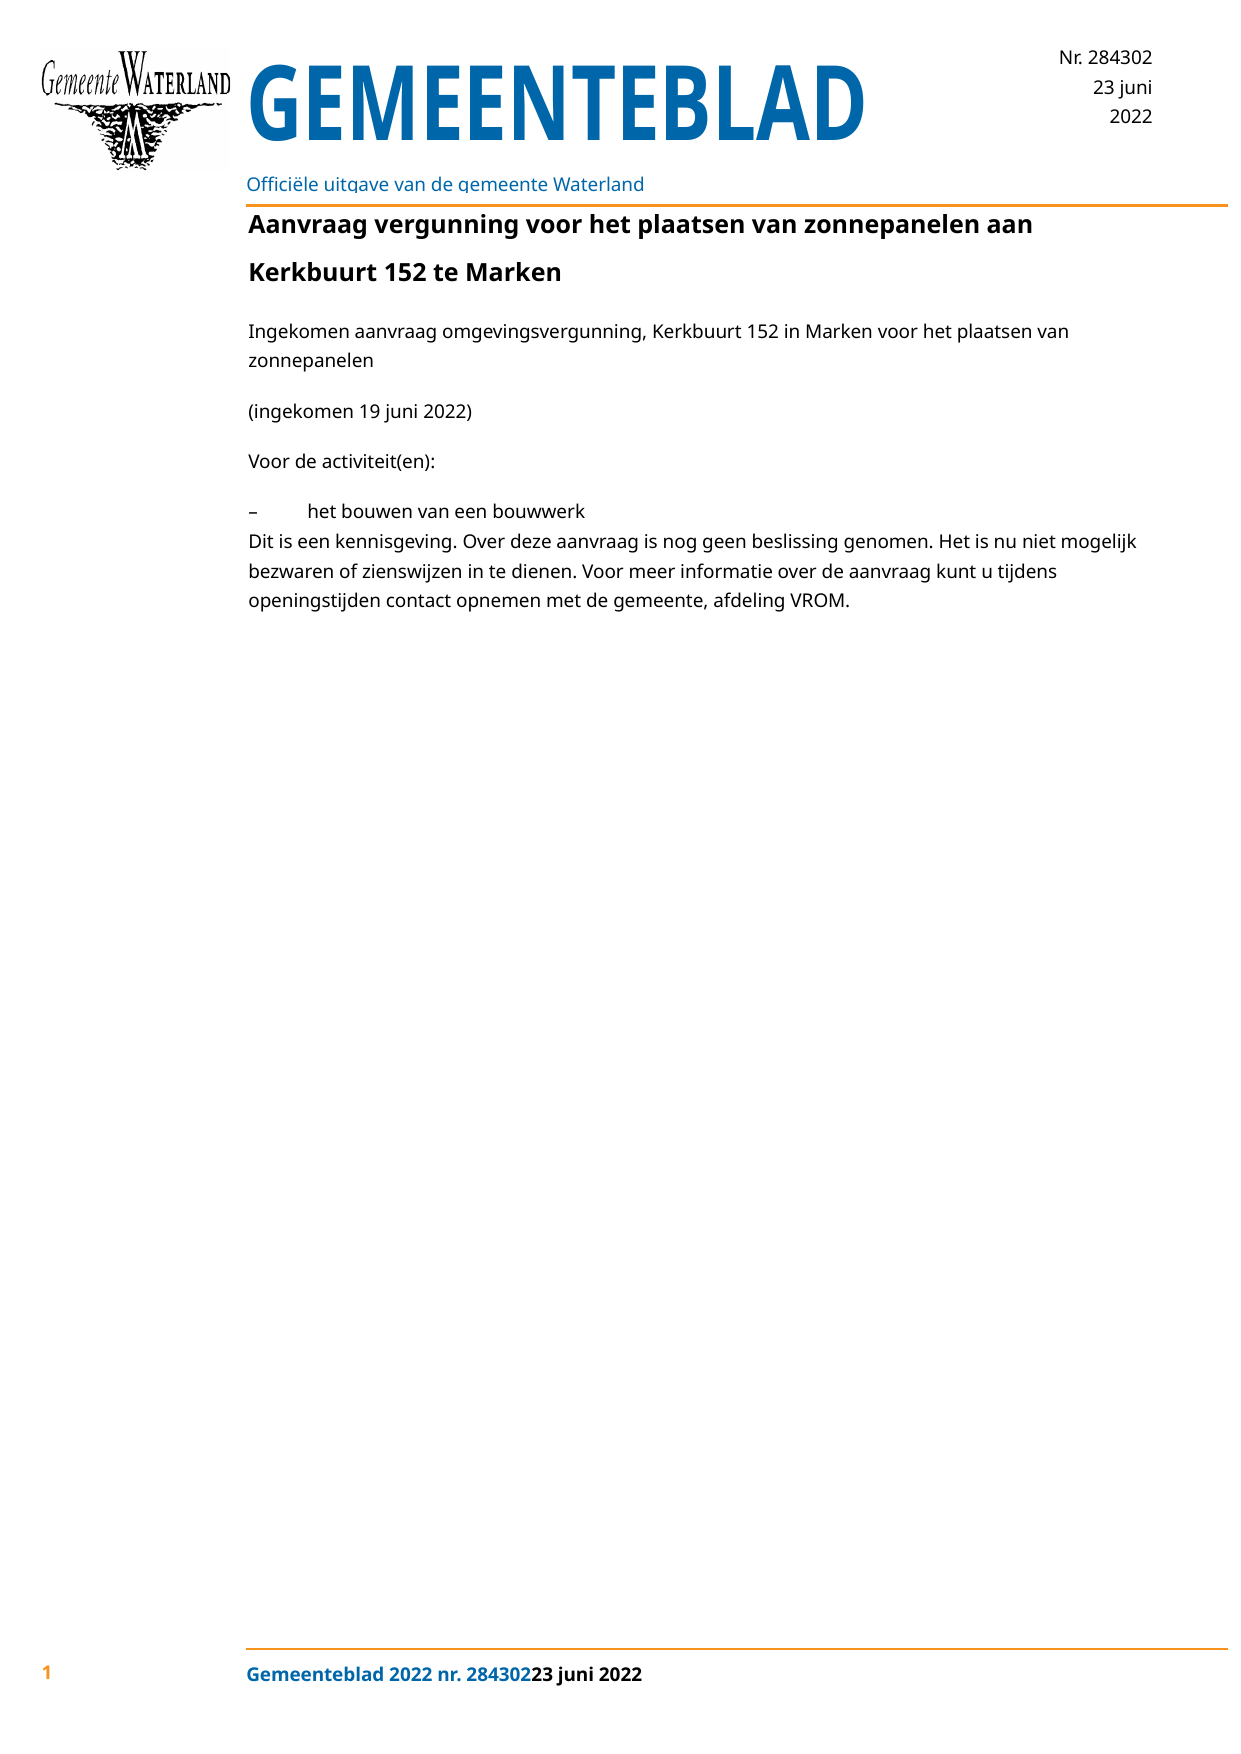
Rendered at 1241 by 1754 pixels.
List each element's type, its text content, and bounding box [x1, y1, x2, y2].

text Ingekomen aanvraag omgevingsvergunning, Kerkbuurt 152 in Marken voor het plaatsen van zonnepanelen [248, 318, 1152, 373]
text Voor de activiteit(en): [248, 448, 1152, 474]
text (ingekomen 19 juni 2022) [248, 398, 1152, 424]
text Aanvraag vergunning voor het plaatsen van zonnepanelen aan Kerkbuurt 152 te Marken [248, 207, 1152, 288]
list het bouwen van een bouwwerk [248, 499, 1152, 524]
text Dit is een kennisgeving. Over deze aanvraag is nog geen beslissing genomen. Het is nu niet mogelijk bezwaren of zienswijzen in te dienen. Voor meer informatie over de aanvraag kunt u tijdens openingstijden contact opnemen met de gemeente, afdeling VROM. [248, 528, 1152, 613]
picture [41, 47, 231, 172]
